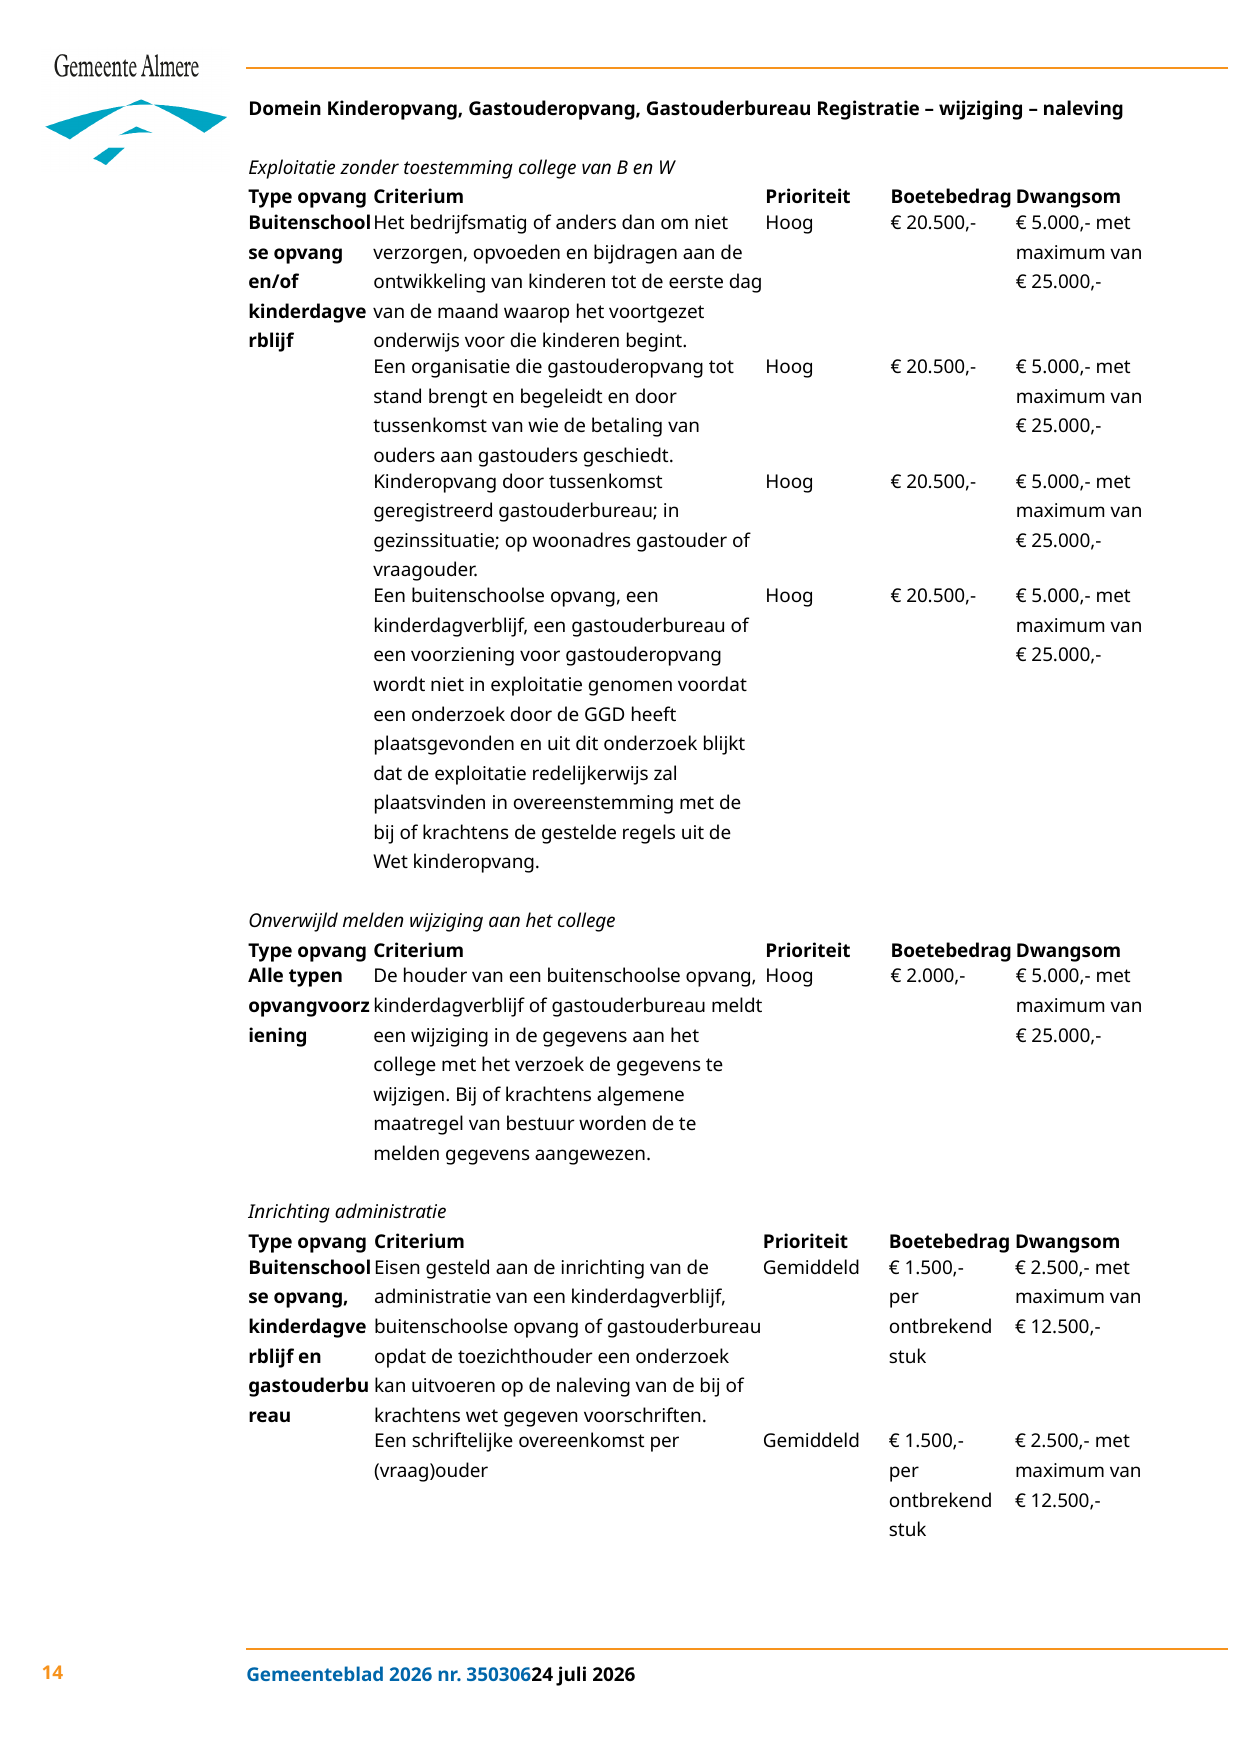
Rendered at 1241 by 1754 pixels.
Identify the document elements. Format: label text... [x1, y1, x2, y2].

picture [41, 47, 231, 172]
table_cell € 5.000,- met maximum van € 25.000,- [1016, 468, 1152, 582]
table_header Boetebedrag [890, 184, 1016, 209]
table_cell € 1.500,- per ontbrekend stuk [889, 1428, 1015, 1542]
text Onverwijld melden wijziging aan het college [248, 907, 1152, 933]
table_cell Gemiddeld [763, 1254, 889, 1428]
table_cell Buitenschoolse opvang, kinderdagverblijf en gastouderbureau [248, 1254, 374, 1428]
table_header Dwangsom [1016, 937, 1152, 963]
table_cell € 1.500,- per ontbrekend stuk [889, 1254, 1015, 1428]
table_header Prioriteit [765, 937, 890, 963]
table_cell € 2.500,- met maximum van € 12.500,- [1015, 1254, 1152, 1428]
table_header Criterium [373, 184, 765, 209]
text Inrichting administratie [248, 1199, 1152, 1224]
table_cell € 20.500,- [890, 583, 1016, 874]
table_header Prioriteit [765, 184, 890, 209]
table_cell Een buitenschoolse opvang, een kinderdagverblijf, een gastouderbureau of een voorziening voor gastouderopvang wordt niet in exploitatie genomen voordat een onderzoek door de GGD heeft plaatsgevonden en uit dit onderzoek blijkt dat de exploitatie redelijkerwijs zal plaatsvinden in overeenstemming met de bij of krachtens de gestelde regels uit de Wet kinderopvang. [373, 583, 765, 874]
table_cell Gemiddeld [763, 1428, 889, 1542]
text Exploitatie zonder toestemming college van B en W [248, 154, 1152, 180]
table_header Criterium [374, 1228, 763, 1254]
table_cell € 20.500,- [890, 209, 1016, 353]
table_header Type opvang [248, 1228, 374, 1254]
table_cell [248, 354, 373, 468]
table_cell € 20.500,- [890, 468, 1016, 582]
table_cell [248, 1428, 374, 1542]
table_cell Kinderopvang door tussenkomst geregistreerd gastouderbureau; in gezinssituatie; op woonadres gastouder of vraagouder. [373, 468, 765, 582]
table_cell € 5.000,- met maximum van € 25.000,- [1016, 354, 1152, 468]
table_cell € 5.000,- met maximum van € 25.000,- [1016, 583, 1152, 874]
table_header Type opvang [248, 937, 373, 963]
table_cell De houder van een buitenschoolse opvang, kinderdagverblijf of gastouderbureau meldt een wijziging in de gegevens aan het college met het verzoek de gegevens te wijzigen. Bij of krachtens algemene maatregel van bestuur worden de te melden gegevens aangewezen. [373, 963, 765, 1166]
table_header Dwangsom [1016, 184, 1152, 209]
table_header Prioriteit [763, 1228, 889, 1254]
table_cell € 5.000,- met maximum van € 25.000,- [1016, 209, 1152, 353]
table_cell Hoog [765, 468, 890, 582]
table_header Boetebedrag [890, 937, 1016, 963]
table_cell Een organisatie die gastouderopvang tot stand brengt en begeleidt en door tussenkomst van wie de betaling van ouders aan gastouders geschiedt. [373, 354, 765, 468]
table_header Type opvang [248, 184, 373, 209]
table_cell Alle typen opvangvoorziening [248, 963, 373, 1166]
table_cell Een schriftelijke overeenkomst per (vraag)ouder [374, 1428, 763, 1542]
table_cell Hoog [765, 354, 890, 468]
table_header Dwangsom [1015, 1228, 1152, 1254]
table_header Boetebedrag [889, 1228, 1015, 1254]
table_cell € 2.500,- met maximum van € 12.500,- [1015, 1428, 1152, 1542]
table_cell Hoog [765, 209, 890, 353]
table_header Criterium [373, 937, 765, 963]
text Domein Kinderopvang, Gastouderopvang, Gastouderbureau Registratie – wijziging – naleving [248, 95, 1152, 121]
table_cell [248, 468, 373, 582]
table_cell € 20.500,- [890, 354, 1016, 468]
table_cell Eisen gesteld aan de inrichting van de administratie van een kinderdagverblijf, buitenschoolse opvang of gastouderbureau opdat de toezichthouder een onderzoek kan uitvoeren op de naleving van de bij of krachtens wet gegeven voorschriften. [374, 1254, 763, 1428]
table_cell Hoog [765, 963, 890, 1166]
table_cell Buitenschoolse opvang en/of kinderdagverblijf [248, 209, 373, 353]
table_cell Het bedrijfsmatig of anders dan om niet verzorgen, opvoeden en bijdragen aan de ontwikkeling van kinderen tot de eerste dag van de maand waarop het voortgezet onderwijs voor die kinderen begint. [373, 209, 765, 353]
table_cell [248, 583, 373, 874]
table_cell Hoog [765, 583, 890, 874]
table_cell € 2.000,- [890, 963, 1016, 1166]
table_cell € 5.000,- met maximum van € 25.000,- [1016, 963, 1152, 1166]
